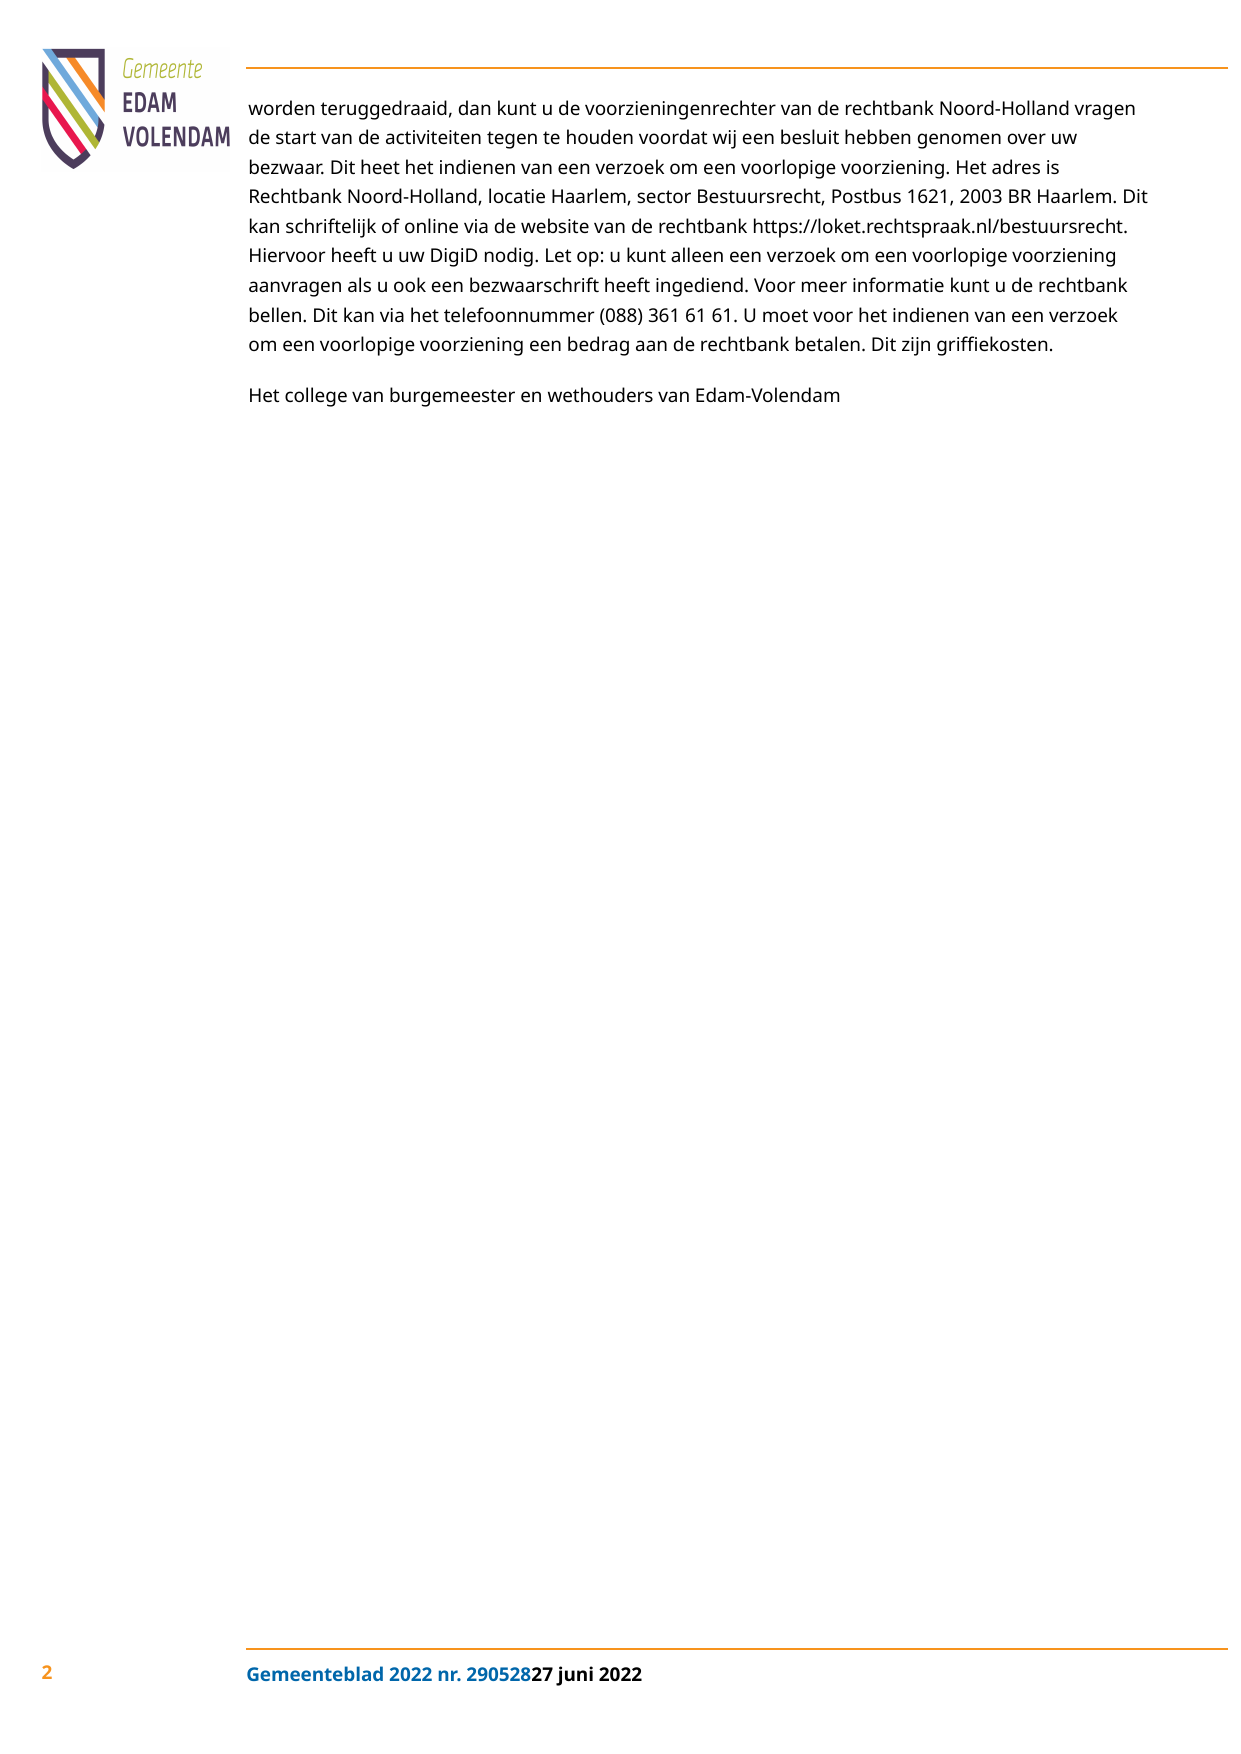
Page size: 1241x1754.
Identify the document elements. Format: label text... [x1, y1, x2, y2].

text Het college van burgemeester en wethouders van Edam-Volendam [248, 382, 1152, 408]
picture [41, 47, 231, 172]
text worden teruggedraaid, dan kunt u de voorzieningenrechter van de rechtbank Noord-Holland vragen de start van de activiteiten tegen te houden voordat wij een besluit hebben genomen over uw bezwaar. Dit heet het indienen van een verzoek om een voorlopige voorziening. Het adres is Rechtbank Noord-Holland, locatie Haarlem, sector Bestuursrecht, Postbus 1621, 2003 BR Haarlem. Dit kan schriftelijk of online via de website van de rechtbank https://loket.rechtspraak.nl/bestuursrecht. Hiervoor heeft u uw DigiD nodig. Let op: u kunt alleen een verzoek om een voorlopige voorziening aanvragen als u ook een bezwaarschrift heeft ingediend. Voor meer informatie kunt u de rechtbank bellen. Dit kan via het telefoonnummer (088) 361 61 61. U moet voor het indienen van een verzoek om een voorlopige voorziening een bedrag aan de rechtbank betalen. Dit zijn griffiekosten. [248, 95, 1152, 357]
